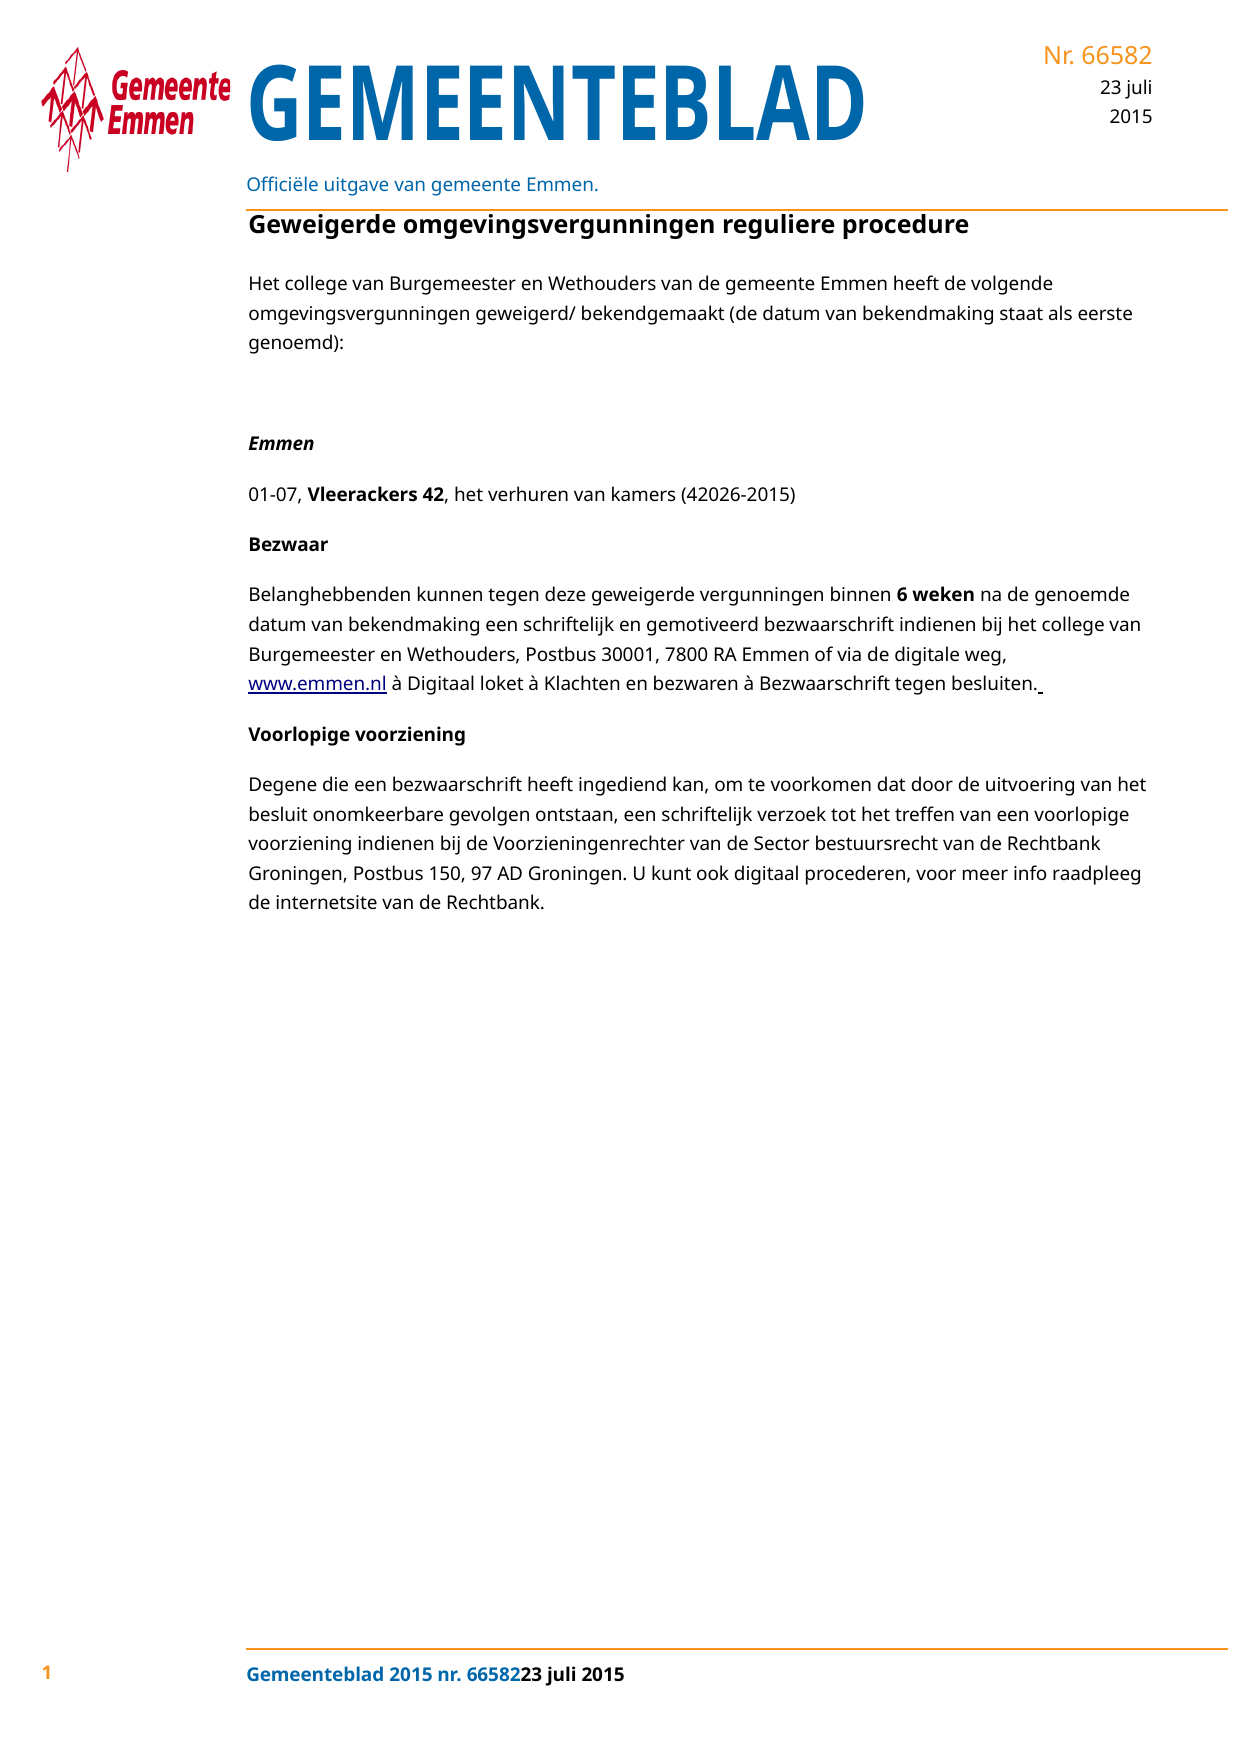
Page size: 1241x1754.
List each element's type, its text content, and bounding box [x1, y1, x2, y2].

text Bezwaar [248, 531, 1152, 557]
text Emmen [248, 430, 1152, 456]
text Belanghebbenden kunnen tegen deze geweigerde vergunningen binnen 6 weken na de genoemde datum van bekendmaking een schriftelijk en gemotiveerd bezwaarschrift indienen bij het college van Burgemeester en Wethouders, Postbus 30001, 7800 RA Emmen of via de digitale weg, www.emmen.nl à Digitaal loket à Klachten en bezwaren à Bezwaarschrift tegen besluiten. [248, 582, 1152, 696]
picture [41, 47, 231, 172]
text Degene die een bezwaarschrift heeft ingediend kan, om te voorkomen dat door de uitvoering van het besluit onomkeerbare gevolgen ontstaan, een schriftelijk verzoek tot het treffen van een voorlopige voorziening indienen bij de Voorzieningenrechter van de Sector bestuursrecht van de Rechtbank Groningen, Postbus 150, 97 AD Groningen. U kunt ook digitaal procederen, voor meer info raadpleeg de internetsite van de Rechtbank. [248, 771, 1152, 915]
text Voorlopige voorziening [248, 721, 1152, 746]
text 01-07, Vleerackers 42, het verhuren van kamers (42026-2015) [248, 481, 1152, 506]
text Het college van Burgemeester en Wethouders van de gemeente Emmen heeft de volgende omgevingsvergunningen geweigerd/ bekendgemaakt (de datum van bekendmaking staat als eerste genoemd): [248, 270, 1152, 355]
text Geweigerde omgevingsvergunningen reguliere procedure [248, 211, 1152, 241]
